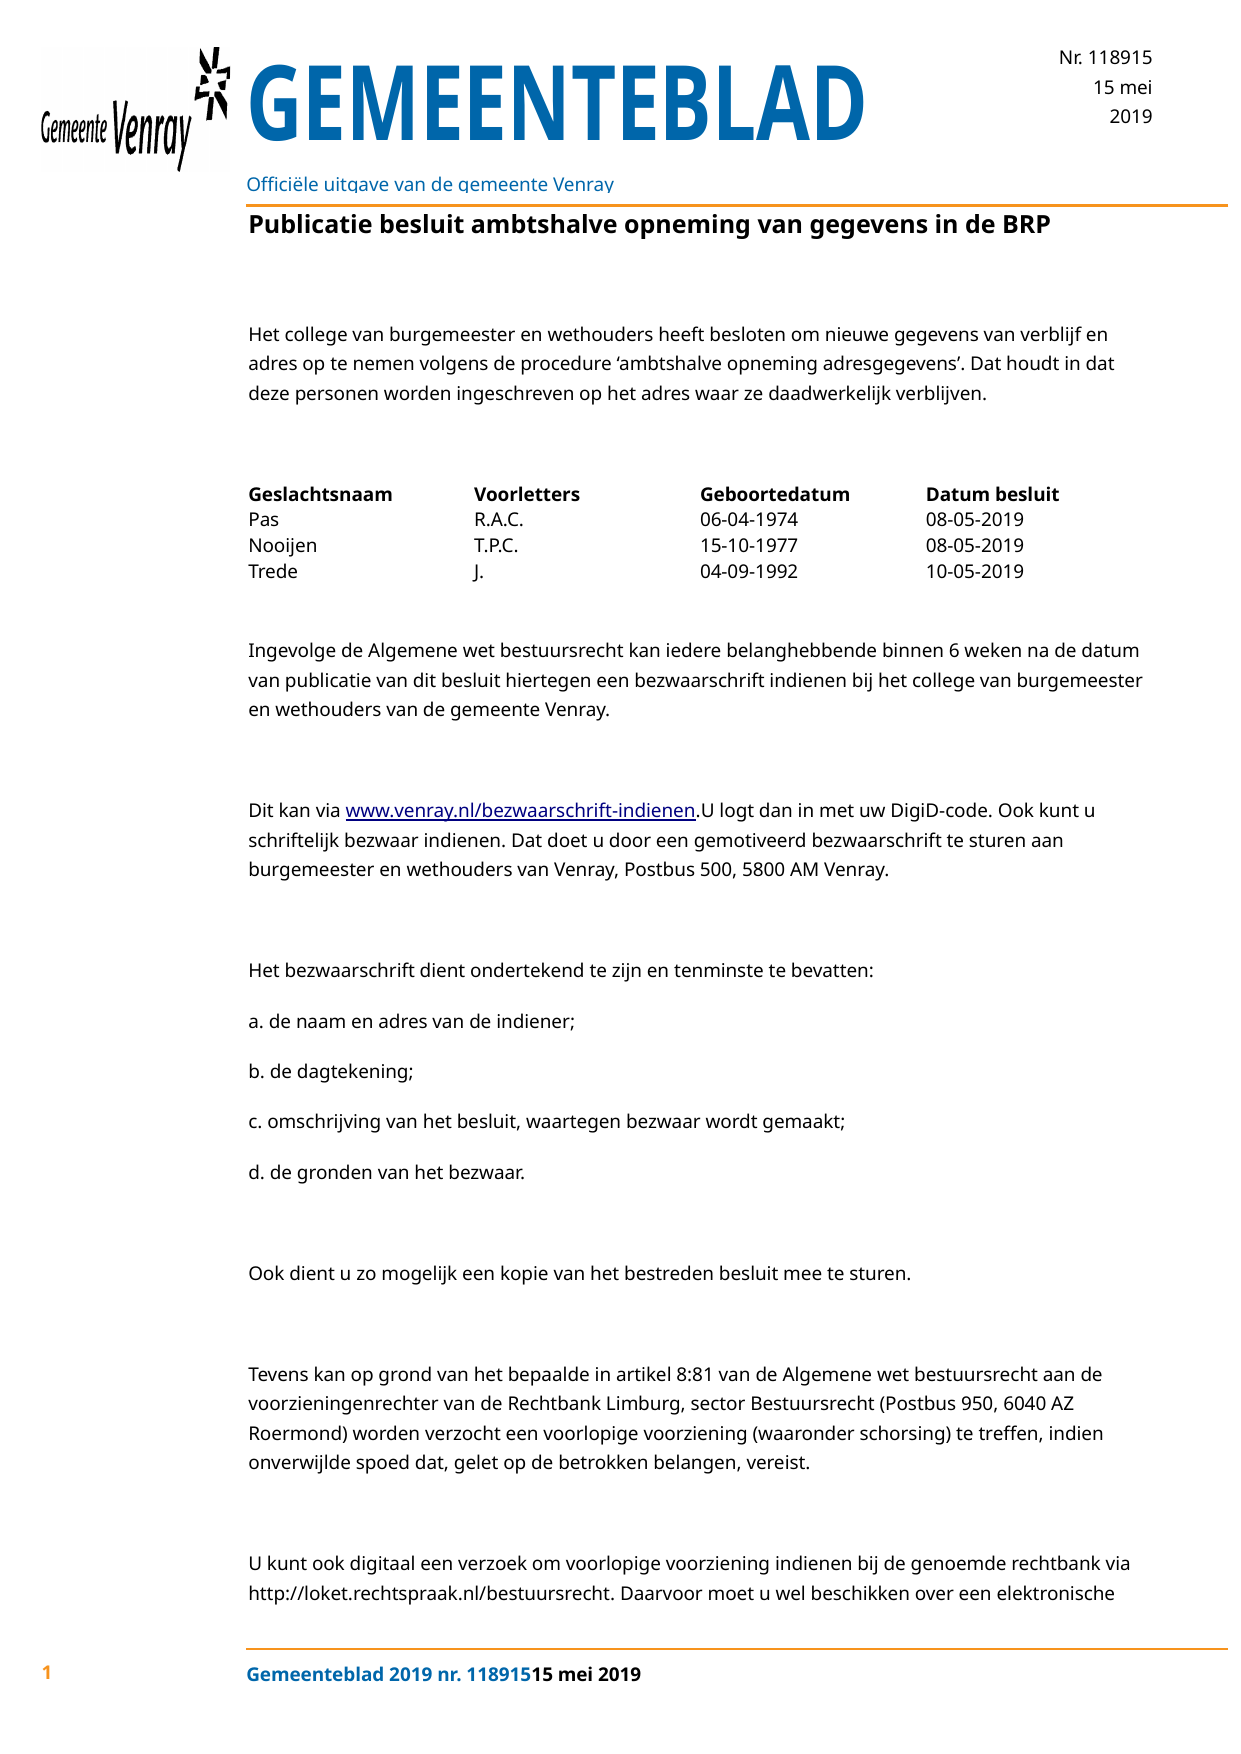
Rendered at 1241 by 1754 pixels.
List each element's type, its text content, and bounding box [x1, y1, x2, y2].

text Dit kan via www.venray.nl/bezwaarschrift-indienen.U logt dan in met uw DigiD-code. Ook kunt u schriftelijk bezwaar indienen. Dat doet u door een gemotiveerd bezwaarschrift te sturen aan burgemeester en wethouders van Venray, Postbus 500, 5800 AM Venray. [248, 797, 1152, 882]
table_header Geslachtsnaam [248, 481, 474, 507]
table_cell 10-05-2019 [926, 558, 1152, 584]
table_cell J. [474, 558, 700, 584]
table_cell 06-04-1974 [700, 507, 926, 532]
text d. de gronden van het bezwaar. [248, 1159, 1152, 1185]
table_cell 08-05-2019 [926, 532, 1152, 558]
table_cell R.A.C. [474, 507, 700, 532]
text Tevens kan op grond van het bepaalde in artikel 8:81 van de Algemene wet bestuursrecht aan de voorzieningenrechter van de Rechtbank Limburg, sector Bestuursrecht (Postbus 950, 6040 AZ Roermond) worden verzocht een voorlopige voorziening (waaronder schorsing) te treffen, indien onverwijlde spoed dat, gelet op de betrokken belangen, vereist. [248, 1361, 1152, 1475]
text a. de naam en adres van de indiener; [248, 1008, 1152, 1033]
table_cell 04-09-1992 [700, 558, 926, 584]
table_header Datum besluit [926, 481, 1152, 507]
text Ingevolge de Algemene wet bestuursrecht kan iedere belanghebbende binnen 6 weken na de datum van publicatie van dit besluit hiertegen een bezwaarschrift indienen bij het college van burgemeester en wethouders van de gemeente Venray. [248, 637, 1152, 722]
text c. omschrijving van het besluit, waartegen bezwaar wordt gemaakt; [248, 1109, 1152, 1134]
text b. de dagtekening; [248, 1058, 1152, 1084]
text Ook dient u zo mogelijk een kopie van het bestreden besluit mee te sturen. [248, 1260, 1152, 1286]
text Het bezwaarschrift dient ondertekend te zijn en tenminste te bevatten: [248, 957, 1152, 983]
table_cell Trede [248, 558, 474, 584]
table_header Geboortedatum [700, 481, 926, 507]
text U kunt ook digitaal een verzoek om voorlopige voorziening indienen bij de genoemde rechtbank via http://loket.rechtspraak.nl/bestuursrecht. Daarvoor moet u wel beschikken over een elektronische [248, 1550, 1152, 1606]
table_cell Pas [248, 507, 474, 532]
table_cell Nooijen [248, 532, 474, 558]
table_cell 08-05-2019 [926, 507, 1152, 532]
picture [41, 47, 231, 172]
text Publicatie besluit ambtshalve opneming van gegevens in de BRP [248, 207, 1152, 241]
text Het college van burgemeester en wethouders heeft besloten om nieuwe gegevens van verblijf en adres op te nemen volgens de procedure ‘ambtshalve opneming adresgegevens’. Dat houdt in dat deze personen worden ingeschreven op het adres waar ze daadwerkelijk verblijven. [248, 321, 1152, 406]
table_header Voorletters [474, 481, 700, 507]
table_cell 15-10-1977 [700, 532, 926, 558]
table_cell T.P.C. [474, 532, 700, 558]
